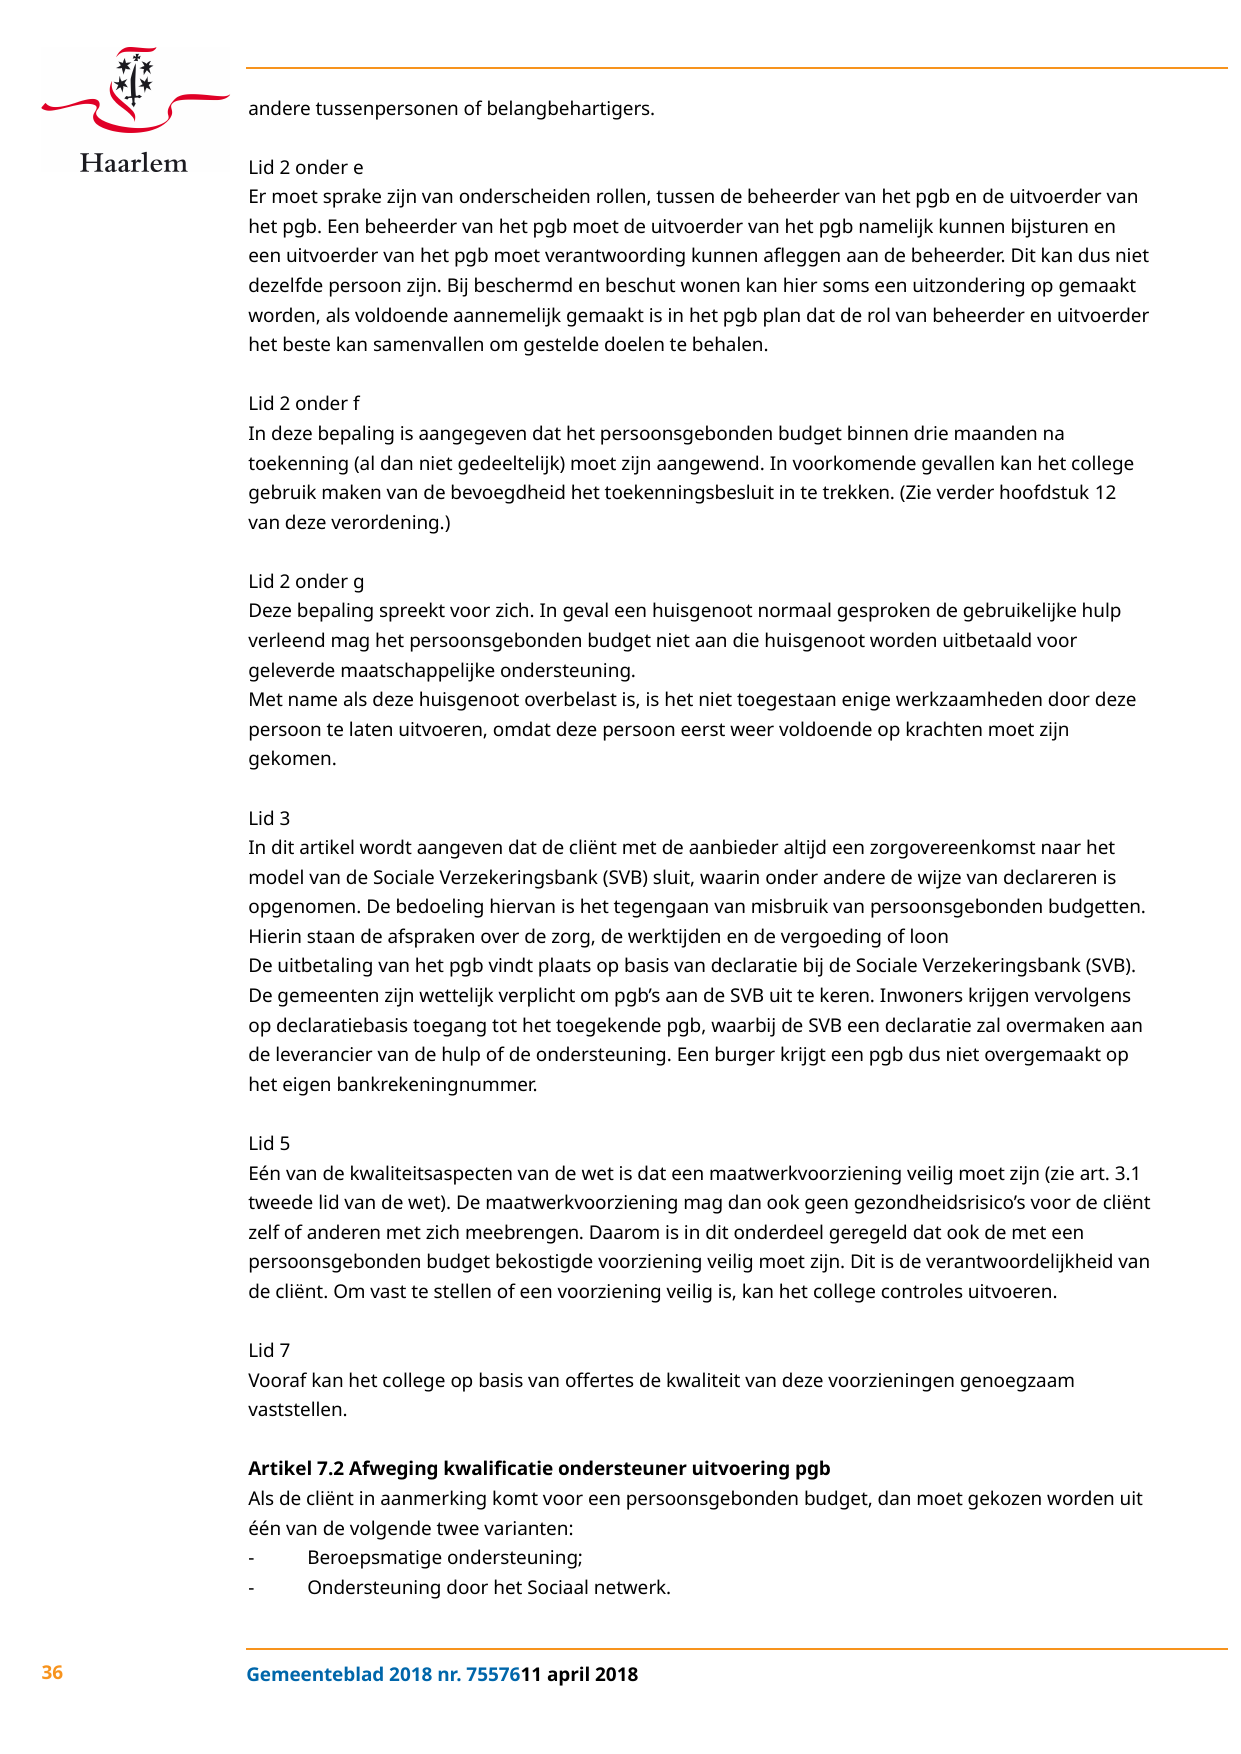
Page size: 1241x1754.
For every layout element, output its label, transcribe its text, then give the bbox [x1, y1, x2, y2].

text Artikel 7.2 Afweging kwalificatie ondersteuner uitvoering pgb [248, 1456, 1152, 1481]
picture [41, 47, 231, 172]
text De uitbetaling van het pgb vindt plaats op basis van declaratie bij de Sociale Verzekeringsbank (SVB). De gemeenten zijn wettelijk verplicht om pgb’s aan de SVB uit te keren. Inwoners krijgen vervolgens op declaratiebasis toegang tot het toegekende pgb, waarbij de SVB een declaratie zal overmaken aan de leverancier van de hulp of de ondersteuning. Een burger krijgt een pgb dus niet overgemaakt op het eigen bankrekeningnummer. [248, 953, 1152, 1097]
text Lid 7 [248, 1337, 1152, 1363]
list Ondersteuning door het Sociaal netwerk. [248, 1574, 1152, 1600]
text In dit artikel wordt aangeven dat de cliënt met de aanbieder altijd een zorgovereenkomst naar het model van de Sociale Verzekeringsbank (SVB) sluit, waarin onder andere de wijze van declareren is opgenomen. De bedoeling hiervan is het tegengaan van misbruik van persoonsgebonden budgetten. Hierin staan de afspraken over de zorg, de werktijden en de vergoeding of loon [248, 834, 1152, 949]
list Beroepsmatige ondersteuning; [248, 1544, 1152, 1570]
text Lid 3 [248, 805, 1152, 831]
text Er moet sprake zijn van onderscheiden rollen, tussen de beheerder van het pgb en de uitvoerder van het pgb. Een beheerder van het pgb moet de uitvoerder van het pgb namelijk kunnen bijsturen en een uitvoerder van het pgb moet verantwoording kunnen afleggen aan de beheerder. Dit kan dus niet dezelfde persoon zijn. Bij beschermd en beschut wonen kan hier soms een uitzondering op gemaakt worden, als voldoende aannemelijk gemaakt is in het pgb plan dat de rol van beheerder en uitvoerder het beste kan samenvallen om gestelde doelen te behalen. [248, 183, 1152, 357]
text Deze bepaling spreekt voor zich. In geval een huisgenoot normaal gesproken de gebruikelijke hulp verleend mag het persoonsgebonden budget niet aan die huisgenoot worden uitbetaald voor geleverde maatschappelijke ondersteuning. [248, 598, 1152, 683]
text Lid 2 onder g [248, 568, 1152, 594]
text Als de cliënt in aanmerking komt voor een persoonsgebonden budget, dan moet gekozen worden uit één van de volgende twee varianten: [248, 1485, 1152, 1541]
text Vooraf kan het college op basis van offertes de kwaliteit van deze voorzieningen genoegzaam vaststellen. [248, 1367, 1152, 1422]
text In deze bepaling is aangegeven dat het persoonsgebonden budget binnen drie maanden na toekenning (al dan niet gedeeltelijk) moet zijn aangewend. In voorkomende gevallen kan het college gebruik maken van de bevoegdheid het toekenningsbesluit in te trekken. (Zie verder hoofdstuk 12 van deze verordening.) [248, 420, 1152, 535]
text Lid 2 onder e [248, 154, 1152, 180]
text Lid 2 onder f [248, 391, 1152, 416]
text Eén van de kwaliteitsaspecten van de wet is dat een maatwerkvoorziening veilig moet zijn (zie art. 3.1 tweede lid van de wet). De maatwerkvoorziening mag dan ook geen gezondheidsrisico’s voor de cliënt zelf of anderen met zich meebrengen. Daarom is in dit onderdeel geregeld dat ook de met een persoonsgebonden budget bekostigde voorziening veilig moet zijn. Dit is de verantwoordelijkheid van de cliënt. Om vast te stellen of een voorziening veilig is, kan het college controles uitvoeren. [248, 1160, 1152, 1304]
text Lid 5 [248, 1130, 1152, 1156]
text Met name als deze huisgenoot overbelast is, is het niet toegestaan enige werkzaamheden door deze persoon te laten uitvoeren, omdat deze persoon eerst weer voldoende op krachten moet zijn gekomen. [248, 686, 1152, 771]
text andere tussenpersonen of belangbehartigers. [248, 95, 1152, 121]
